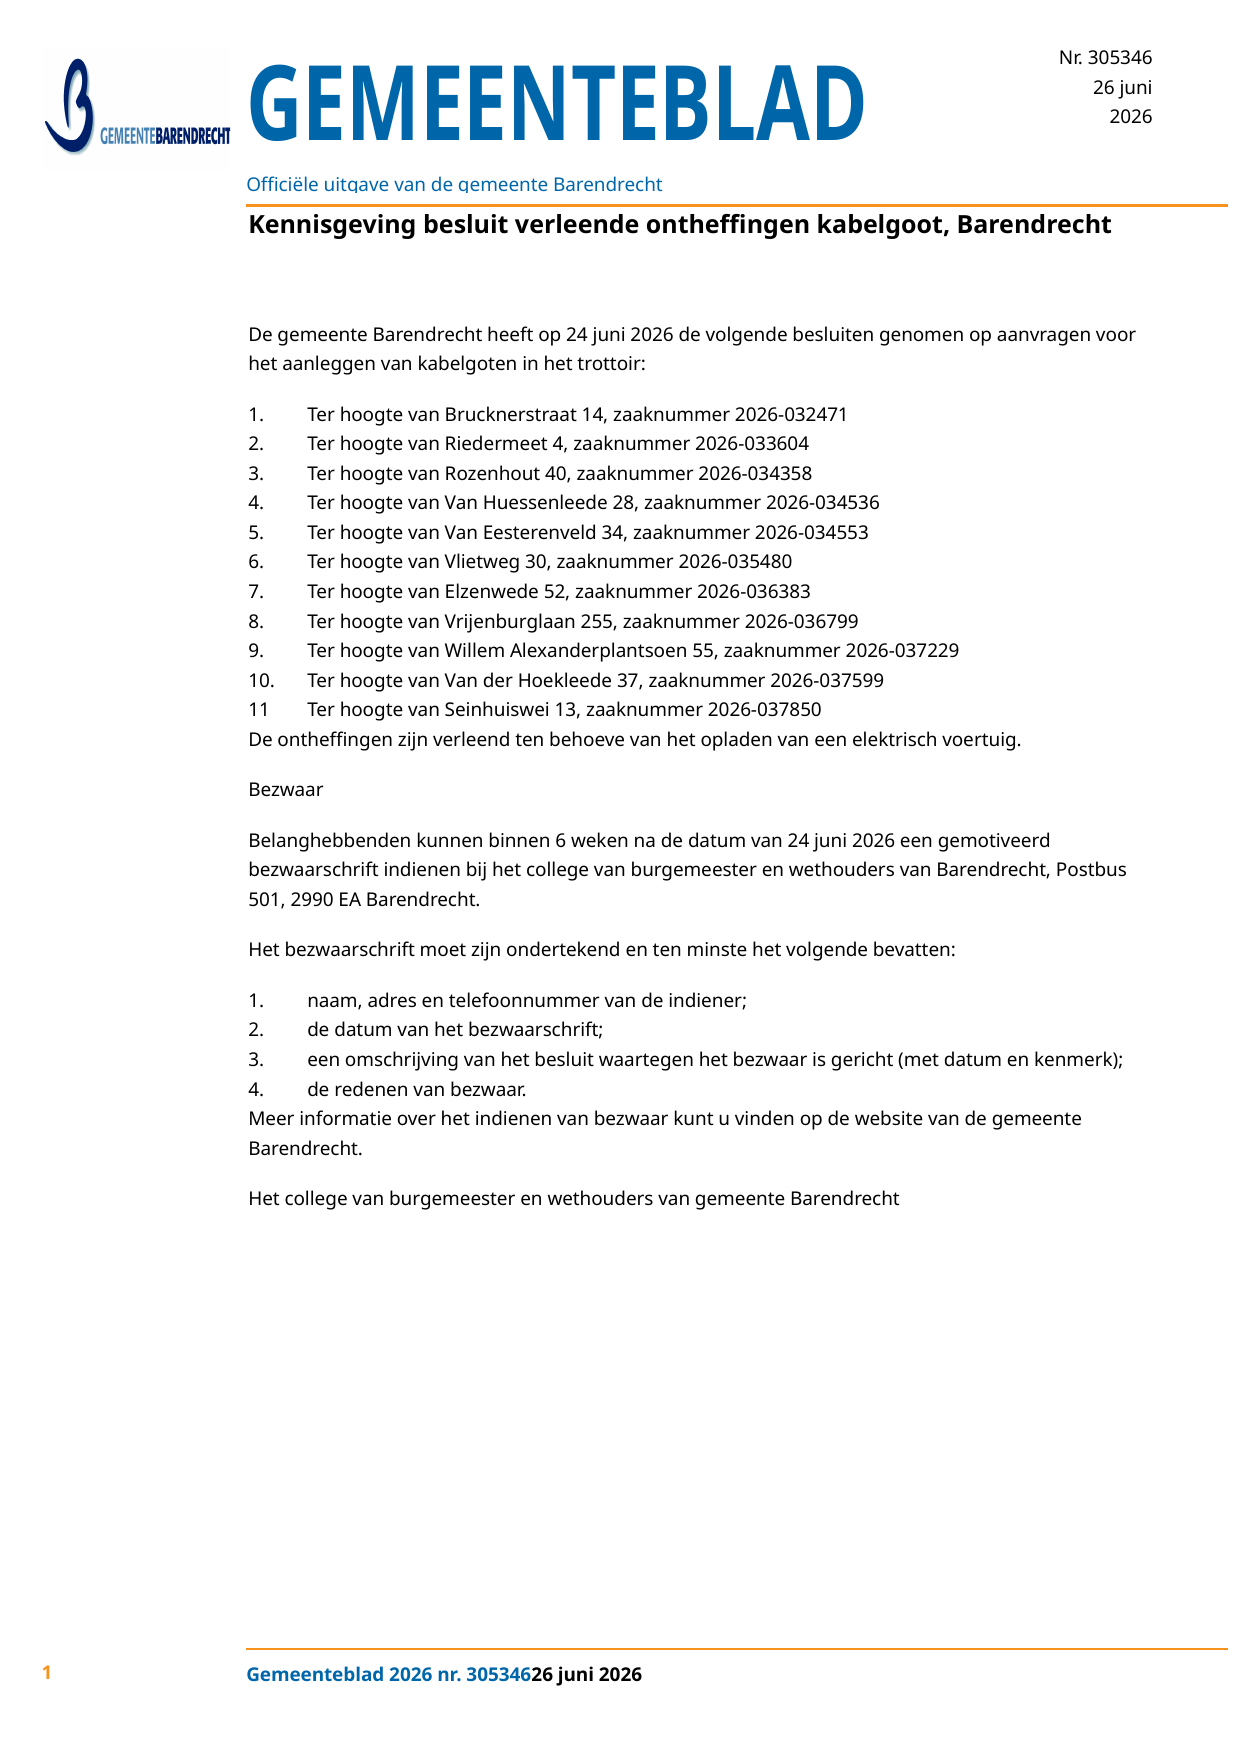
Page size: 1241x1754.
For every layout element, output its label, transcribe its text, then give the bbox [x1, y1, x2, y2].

list naam, adres en telefoonnummer van de indiener; [248, 987, 1152, 1013]
text Het college van burgemeester en wethouders van gemeente Barendrecht [248, 1185, 1152, 1211]
text Belanghebbenden kunnen binnen 6 weken na de datum van 24 juni 2026 een gemotiveerd bezwaarschrift indienen bij het college van burgemeester en wethouders van Barendrecht, Postbus 501, 2990 EA Barendrecht. [248, 827, 1152, 912]
list Ter hoogte van Van der Hoekleede 37, zaaknummer 2026-037599 [248, 667, 1152, 693]
list Ter hoogte van Vlietweg 30, zaaknummer 2026-035480 [248, 549, 1152, 574]
picture [41, 47, 231, 172]
list Ter hoogte van Seinhuiswei 13, zaaknummer 2026-037850 [248, 697, 1152, 722]
text Het bezwaarschrift moet zijn ondertekend en ten minste het volgende bevatten: [248, 937, 1152, 962]
list Ter hoogte van Van Eesterenveld 34, zaaknummer 2026-034553 [248, 519, 1152, 545]
list Ter hoogte van Brucknerstraat 14, zaaknummer 2026-032471 [248, 401, 1152, 426]
list de redenen van bezwaar. [248, 1076, 1152, 1101]
text Kennisgeving besluit verleende ontheffingen kabelgoot, Barendrecht [248, 207, 1152, 241]
list Ter hoogte van Rozenhout 40, zaaknummer 2026-034358 [248, 460, 1152, 486]
list Ter hoogte van Van Huessenleede 28, zaaknummer 2026-034536 [248, 489, 1152, 515]
list de datum van het bezwaarschrift; [248, 1017, 1152, 1042]
text De gemeente Barendrecht heeft op 24 juni 2026 de volgende besluiten genomen op aanvragen voor het aanleggen van kabelgoten in het trottoir: [248, 321, 1152, 376]
list Ter hoogte van Vrijenburglaan 255, zaaknummer 2026-036799 [248, 608, 1152, 633]
list een omschrijving van het besluit waartegen het bezwaar is gericht (met datum en kenmerk); [248, 1046, 1152, 1072]
list Ter hoogte van Elzenwede 52, zaaknummer 2026-036383 [248, 578, 1152, 604]
list Ter hoogte van Riedermeet 4, zaaknummer 2026-033604 [248, 430, 1152, 456]
text Meer informatie over het indienen van bezwaar kunt u vinden op de website van de gemeente Barendrecht. [248, 1105, 1152, 1161]
text De ontheffingen zijn verleend ten behoeve van het opladen van een elektrisch voertuig. [248, 726, 1152, 752]
text Bezwaar [248, 777, 1152, 802]
list Ter hoogte van Willem Alexanderplantsoen 55, zaaknummer 2026-037229 [248, 637, 1152, 663]
